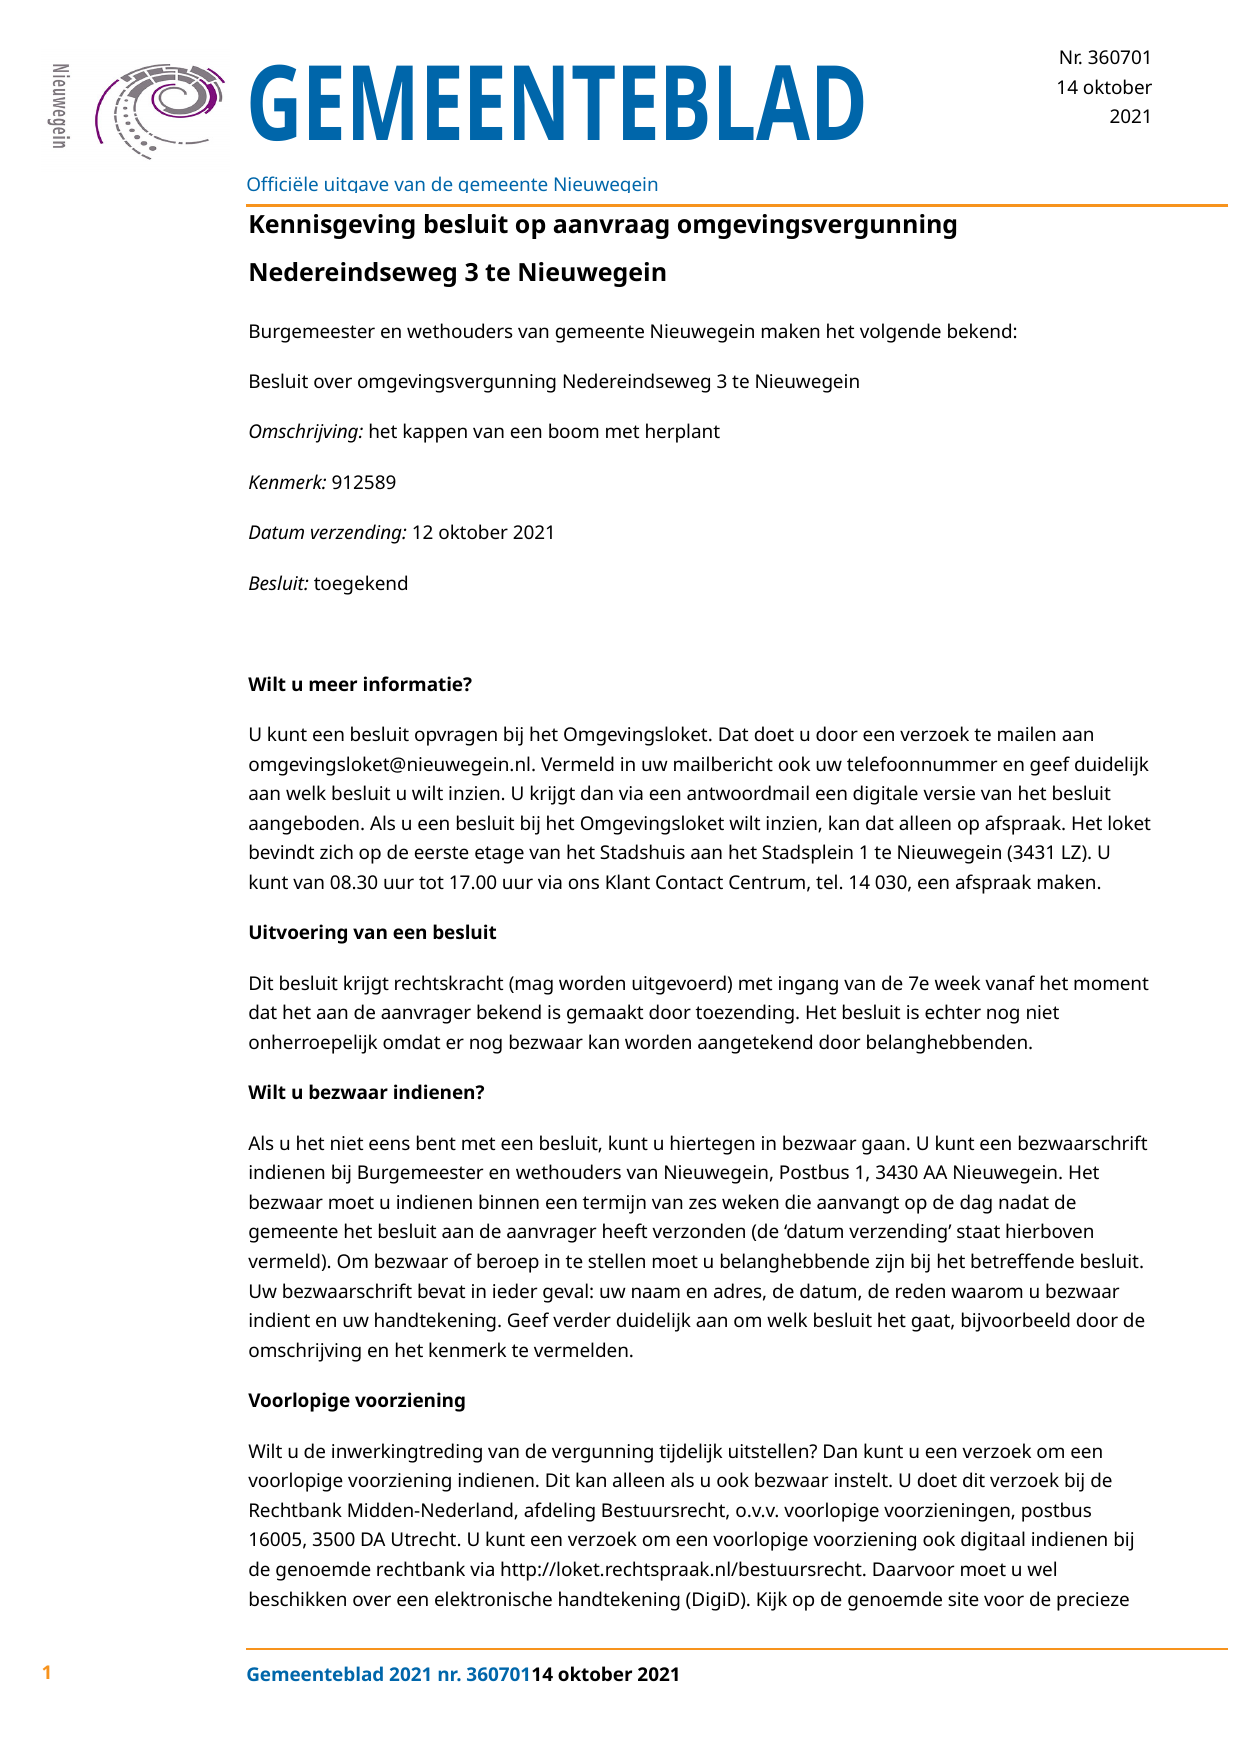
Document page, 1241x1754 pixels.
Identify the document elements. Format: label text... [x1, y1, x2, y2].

text Datum verzending: 12 oktober 2021 [248, 519, 1152, 545]
text U kunt een besluit opvragen bij het Omgevingsloket. Dat doet u door een verzoek te mailen aan omgevingsloket@nieuwegein.nl. Vermeld in uw mailbericht ook uw telefoonnummer en geef duidelijk aan welk besluit u wilt inzien. U krijgt dan via een antwoordmail een digitale versie van het besluit aangeboden. Als u een besluit bij het Omgevingsloket wilt inzien, kan dat alleen op afspraak. Het loket bevindt zich op de eerste etage van het Stadshuis aan het Stadsplein 1 te Nieuwegein (3431 LZ). U kunt van 08.30 uur tot 17.00 uur via ons Klant Contact Centrum, tel. 14 030, een afspraak maken. [248, 721, 1152, 895]
text Besluit: toegekend [248, 570, 1152, 596]
text Burgemeester en wethouders van gemeente Nieuwegein maken het volgende bekend: [248, 318, 1152, 344]
picture [41, 47, 231, 172]
text Als u het niet eens bent met een besluit, kunt u hiertegen in bezwaar gaan. U kunt een bezwaarschrift indienen bij Burgemeester en wethouders van Nieuwegein, Postbus 1, 3430 AA Nieuwegein. Het bezwaar moet u indienen binnen een termijn van zes weken die aanvangt op de dag nadat de gemeente het besluit aan de aanvrager heeft verzonden (de ‘datum verzending’ staat hierboven vermeld). Om bezwaar of beroep in te stellen moet u belanghebbende zijn bij het betreffende besluit. Uw bezwaarschrift bevat in ieder geval: uw naam en adres, de datum, de reden waarom u bezwaar indient en uw handtekening. Geef verder duidelijk aan om welk besluit het gaat, bijvoorbeeld door de omschrijving en het kenmerk te vermelden. [248, 1130, 1152, 1363]
text Kenmerk: 912589 [248, 469, 1152, 495]
text Kennisgeving besluit op aanvraag omgevingsvergunning Nedereindseweg 3 te Nieuwegein [248, 207, 1152, 288]
text Wilt u de inwerkingtreding van de vergunning tijdelijk uitstellen? Dan kunt u een verzoek om een voorlopige voorziening indienen. Dit kan alleen als u ook bezwaar instelt. U doet dit verzoek bij de Rechtbank Midden-Nederland, afdeling Bestuursrecht, o.v.v. voorlopige voorzieningen, postbus 16005, 3500 DA Utrecht. U kunt een verzoek om een voorlopige voorziening ook digitaal indienen bij de genoemde rechtbank via http://loket.rechtspraak.nl/bestuursrecht. Daarvoor moet u wel beschikken over een elektronische handtekening (DigiD). Kijk op de genoemde site voor de precieze [248, 1438, 1152, 1612]
text Omschrijving: het kappen van een boom met herplant [248, 419, 1152, 444]
text Dit besluit krijgt rechtskracht (mag worden uitgevoerd) met ingang van de 7e week vanaf het moment dat het aan de aanvrager bekend is gemaakt door toezending. Het besluit is echter nog niet onherroepelijk omdat er nog bezwaar kan worden aangetekend door belanghebbenden. [248, 970, 1152, 1055]
text Besluit over omgevingsvergunning Nedereindseweg 3 te Nieuwegein [248, 368, 1152, 394]
text Voorlopige voorziening [248, 1387, 1152, 1413]
text Uitvoering van een besluit [248, 919, 1152, 945]
text Wilt u bezwaar indienen? [248, 1079, 1152, 1105]
text Wilt u meer informatie? [248, 671, 1152, 697]
